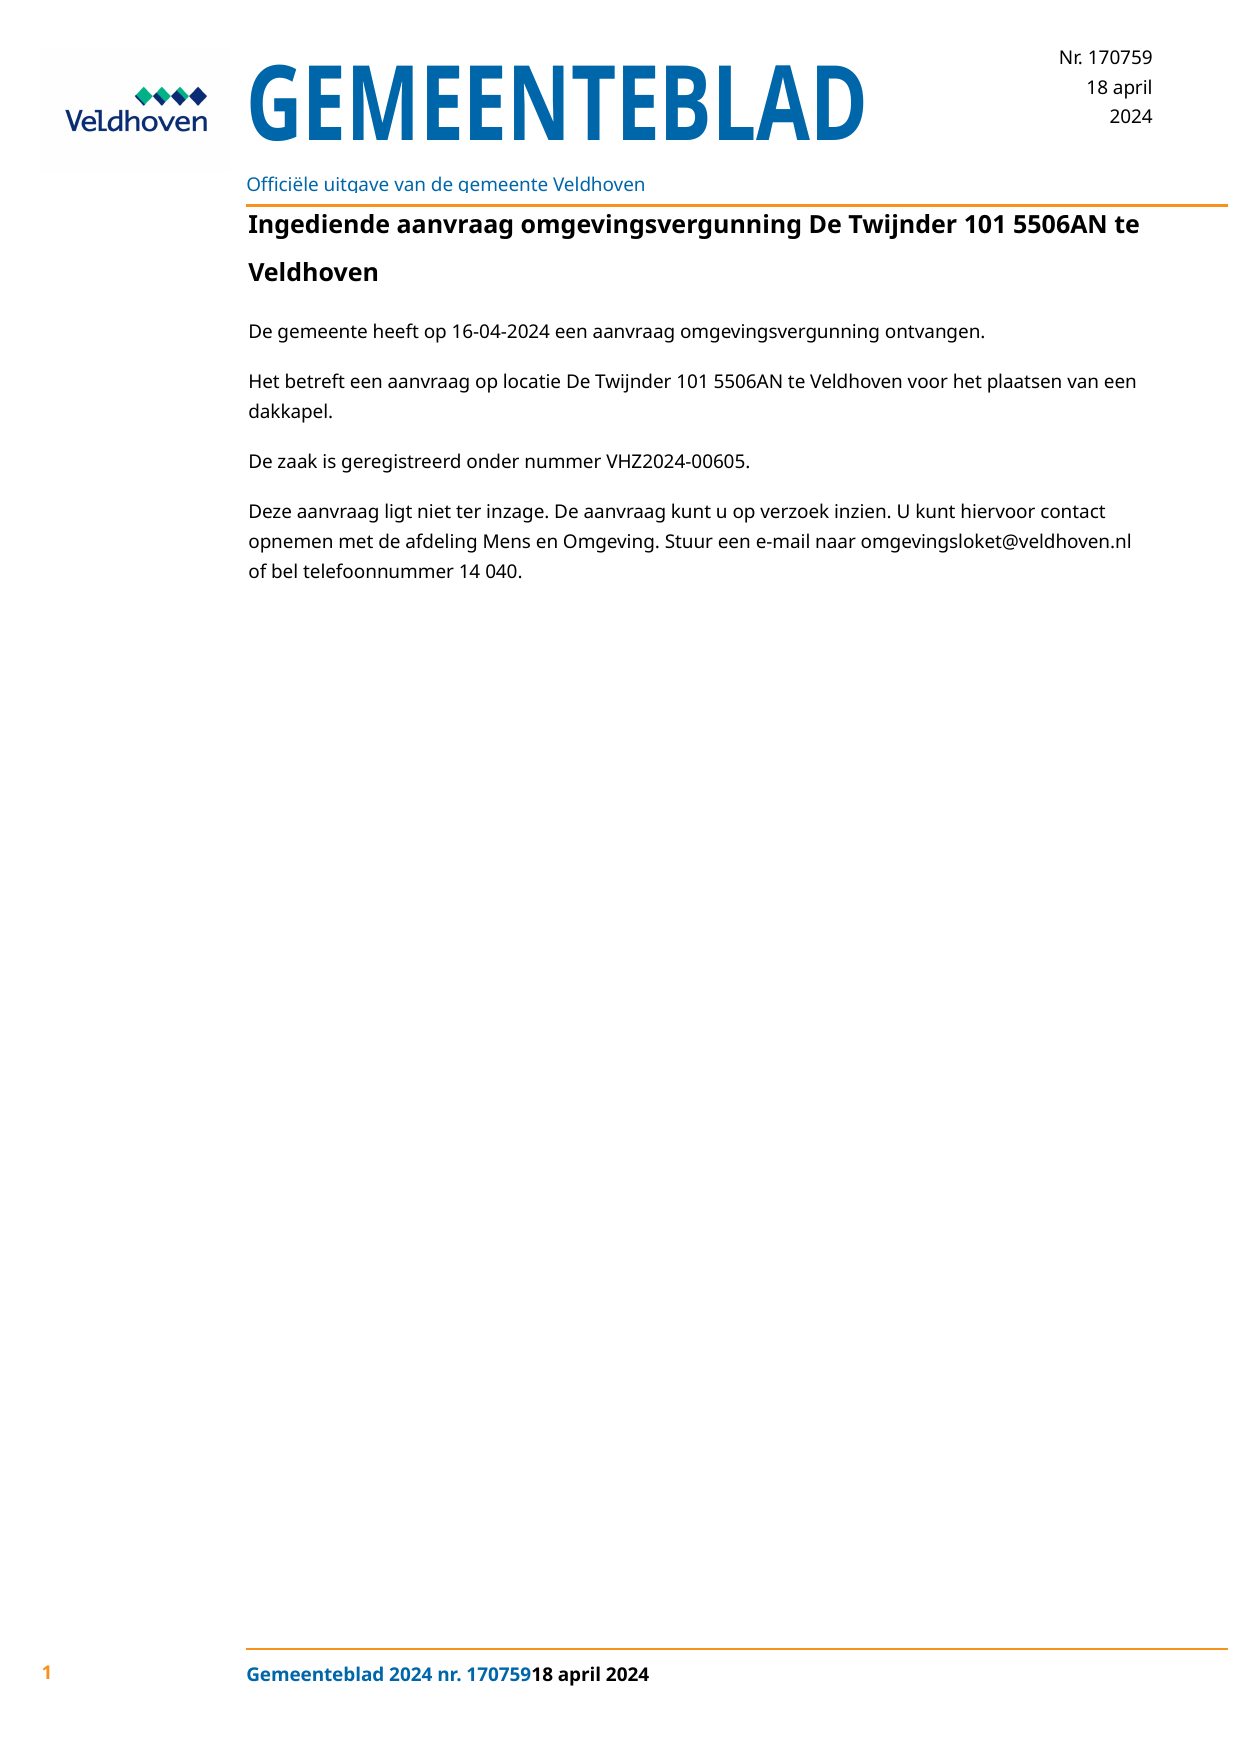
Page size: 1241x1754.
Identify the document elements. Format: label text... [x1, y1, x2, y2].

picture [41, 47, 231, 172]
text De zaak is geregistreerd onder nummer VHZ2024-00605. [248, 448, 1152, 474]
text Het betreft een aanvraag op locatie De Twijnder 101 5506AN te Veldhoven voor het plaatsen van een dakkapel. [248, 368, 1152, 424]
text Ingediende aanvraag omgevingsvergunning De Twijnder 101 5506AN te Veldhoven [248, 207, 1152, 288]
text Deze aanvraag ligt niet ter inzage. De aanvraag kunt u op verzoek inzien. U kunt hiervoor contact opnemen met de afdeling Mens en Omgeving. Stuur een e-mail naar omgevingsloket@veldhoven.nl of bel telefoonnummer 14 040. [248, 499, 1152, 584]
text De gemeente heeft op 16-04-2024 een aanvraag omgevingsvergunning ontvangen. [248, 318, 1152, 344]
